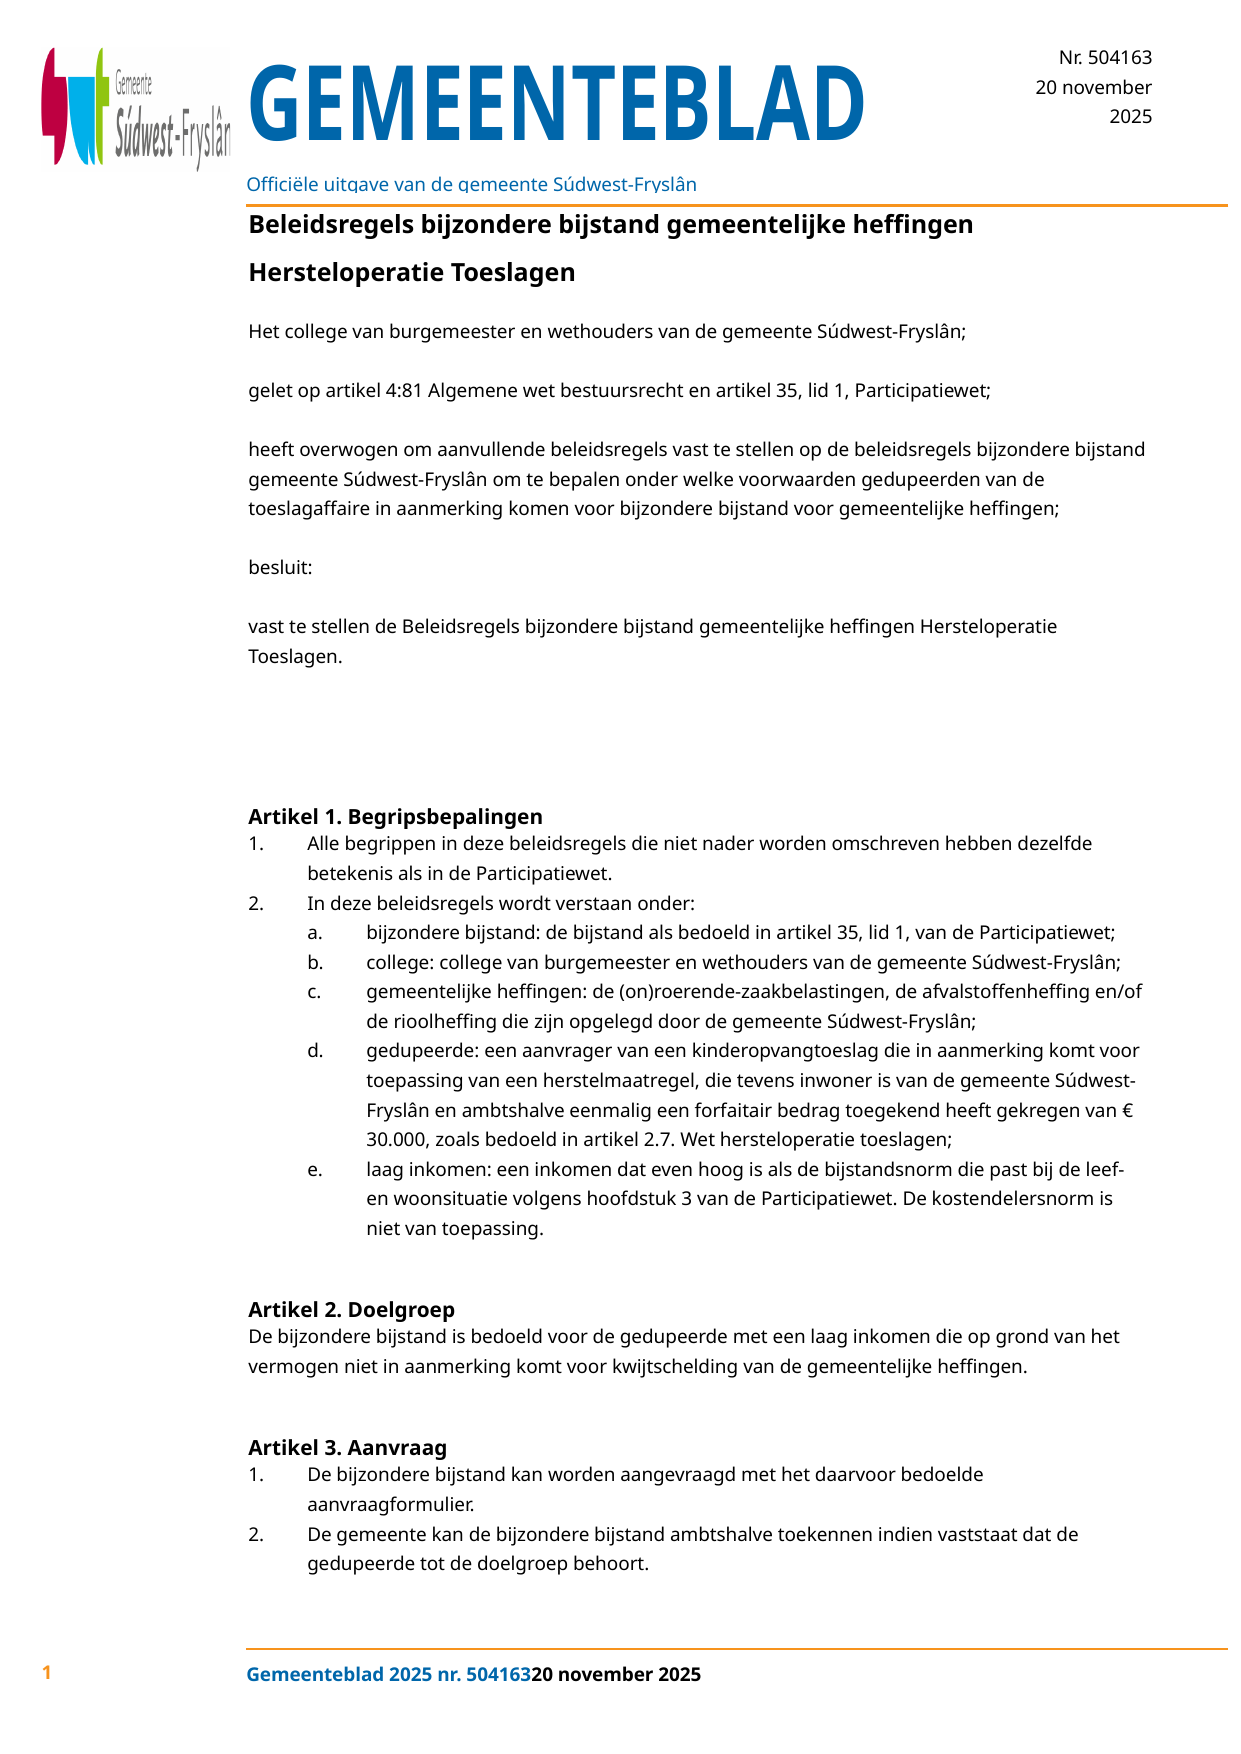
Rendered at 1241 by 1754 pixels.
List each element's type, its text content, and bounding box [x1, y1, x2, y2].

list college: college van burgemeester en wethouders van de gemeente Súdwest-Fryslân; [307, 949, 1152, 975]
list bijzondere bijstand: de bijstand als bedoeld in artikel 35, lid 1, van de Participatiewet; [307, 919, 1152, 945]
text De bijzondere bijstand is bedoeld voor de gedupeerde met een laag inkomen die op grond van het vermogen niet in aanmerking komt voor kwijtschelding van de gemeentelijke heffingen. [248, 1324, 1152, 1379]
text Beleidsregels bijzondere bijstand gemeentelijke heffingen Hersteloperatie Toeslagen [248, 207, 1152, 288]
list Alle begrippen in deze beleidsregels die niet nader worden omschreven hebben dezelfde betekenis als in de Participatiewet. [248, 831, 1152, 886]
text Artikel 1. Begripsbepalingen [248, 802, 1152, 831]
list gemeentelijke heffingen: de (on)roerende-zaakbelastingen, de afvalstoffenheffing en/of de rioolheffing die zijn opgelegd door de gemeente Súdwest-Fryslân; [307, 978, 1152, 1034]
list In deze beleidsregels wordt verstaan onder: [248, 890, 1152, 916]
text Het college van burgemeester en wethouders van de gemeente Súdwest-Fryslân; [248, 318, 1152, 344]
text Artikel 3. Aanvraag [248, 1433, 1152, 1462]
list gedupeerde: een aanvrager van een kinderopvangtoeslag die in aanmerking komt voor toepassing van een herstelmaatregel, die tevens inwoner is van de gemeente Súdwest-Fryslân en ambtshalve eenmalig een forfaitair bedrag toegekend heeft gekregen van € 30.000, zoals bedoeld in artikel 2.7. Wet hersteloperatie toeslagen; [307, 1038, 1152, 1152]
text heeft overwogen om aanvullende beleidsregels vast te stellen op de beleidsregels bijzondere bijstand gemeente Súdwest-Fryslân om te bepalen onder welke voorwaarden gedupeerden van de toeslagaffaire in aanmerking komen voor bijzondere bijstand voor gemeentelijke heffingen; [248, 436, 1152, 521]
picture [41, 47, 231, 172]
list De gemeente kan de bijzondere bijstand ambtshalve toekennen indien vaststaat dat de gedupeerde tot de doelgroep behoort. [248, 1521, 1152, 1576]
text vast te stellen de Beleidsregels bijzondere bijstand gemeentelijke heffingen Hersteloperatie Toeslagen. [248, 614, 1152, 669]
text besluit: [248, 554, 1152, 580]
list De bijzondere bijstand kan worden aangevraagd met het daarvoor bedoelde aanvraagformulier. [248, 1462, 1152, 1517]
list laag inkomen: een inkomen dat even hoog is als de bijstandsnorm die past bij de leef- en woonsituatie volgens hoofdstuk 3 van de Participatiewet. De kostendelersnorm is niet van toepassing. [307, 1156, 1152, 1241]
text gelet op artikel 4:81 Algemene wet bestuursrecht en artikel 35, lid 1, Participatiewet; [248, 377, 1152, 403]
text Artikel 2. Doelgroep [248, 1295, 1152, 1324]
